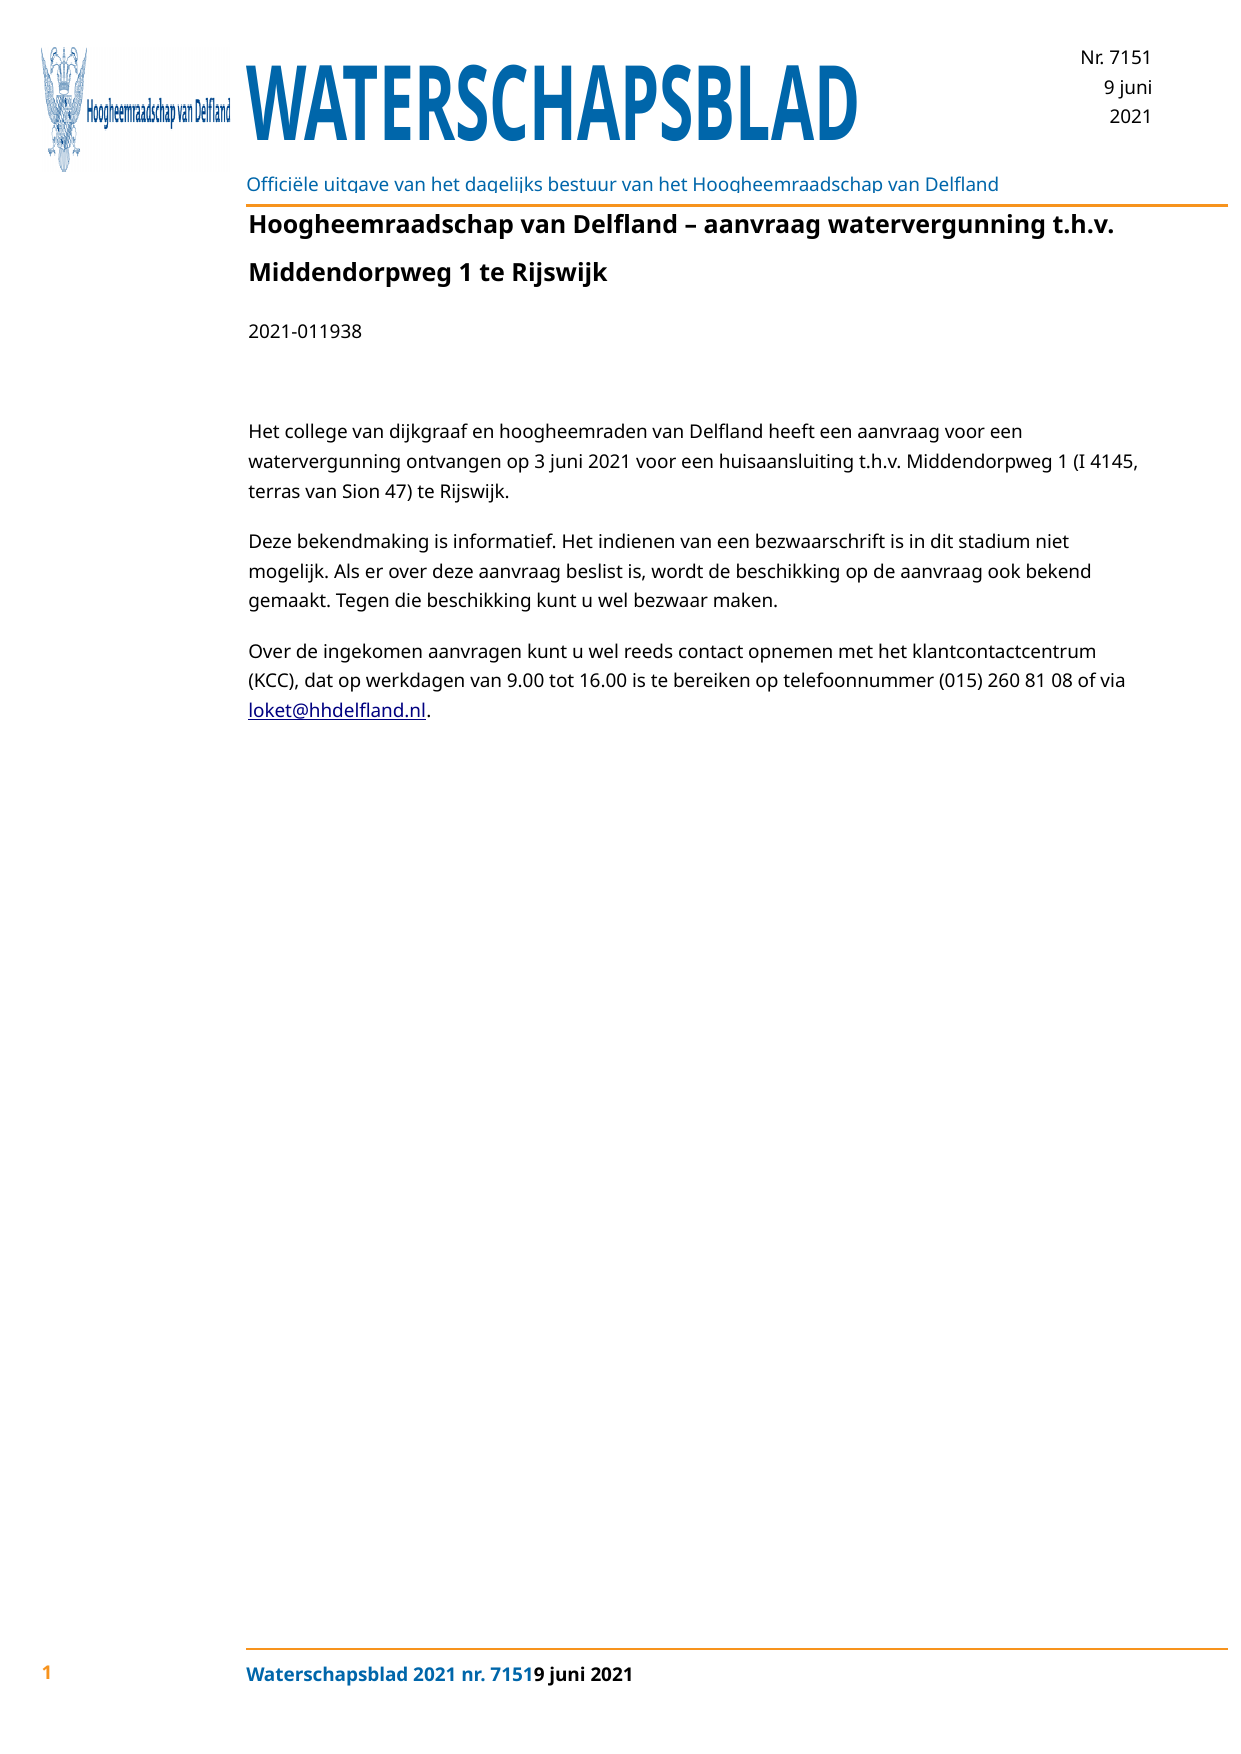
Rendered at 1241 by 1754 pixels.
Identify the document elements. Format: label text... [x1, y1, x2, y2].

picture [41, 47, 231, 172]
text Deze bekendmaking is informatief. Het indienen van een bezwaarschrift is in dit stadium niet mogelijk. Als er over deze aanvraag beslist is, wordt de beschikking op de aanvraag ook bekend gemaakt. Tegen die beschikking kunt u wel bezwaar maken. [248, 528, 1152, 613]
text 2021-011938 [248, 318, 1152, 344]
text Het college van dijkgraaf en hoogheemraden van Delfland heeft een aanvraag voor een watervergunning ontvangen op 3 juni 2021 voor een huisaansluiting t.h.v. Middendorpweg 1 (I 4145, terras van Sion 47) te Rijswijk. [248, 419, 1152, 504]
text Hoogheemraadschap van Delfland – aanvraag watervergunning t.h.v. Middendorpweg 1 te Rijswijk [248, 207, 1152, 288]
text Over de ingekomen aanvragen kunt u wel reeds contact opnemen met het klantcontactcentrum (KCC), dat op werkdagen van 9.00 tot 16.00 is te bereiken op telefoonnummer (015) 260 81 08 of via loket@hhdelfland.nl. [248, 638, 1152, 723]
